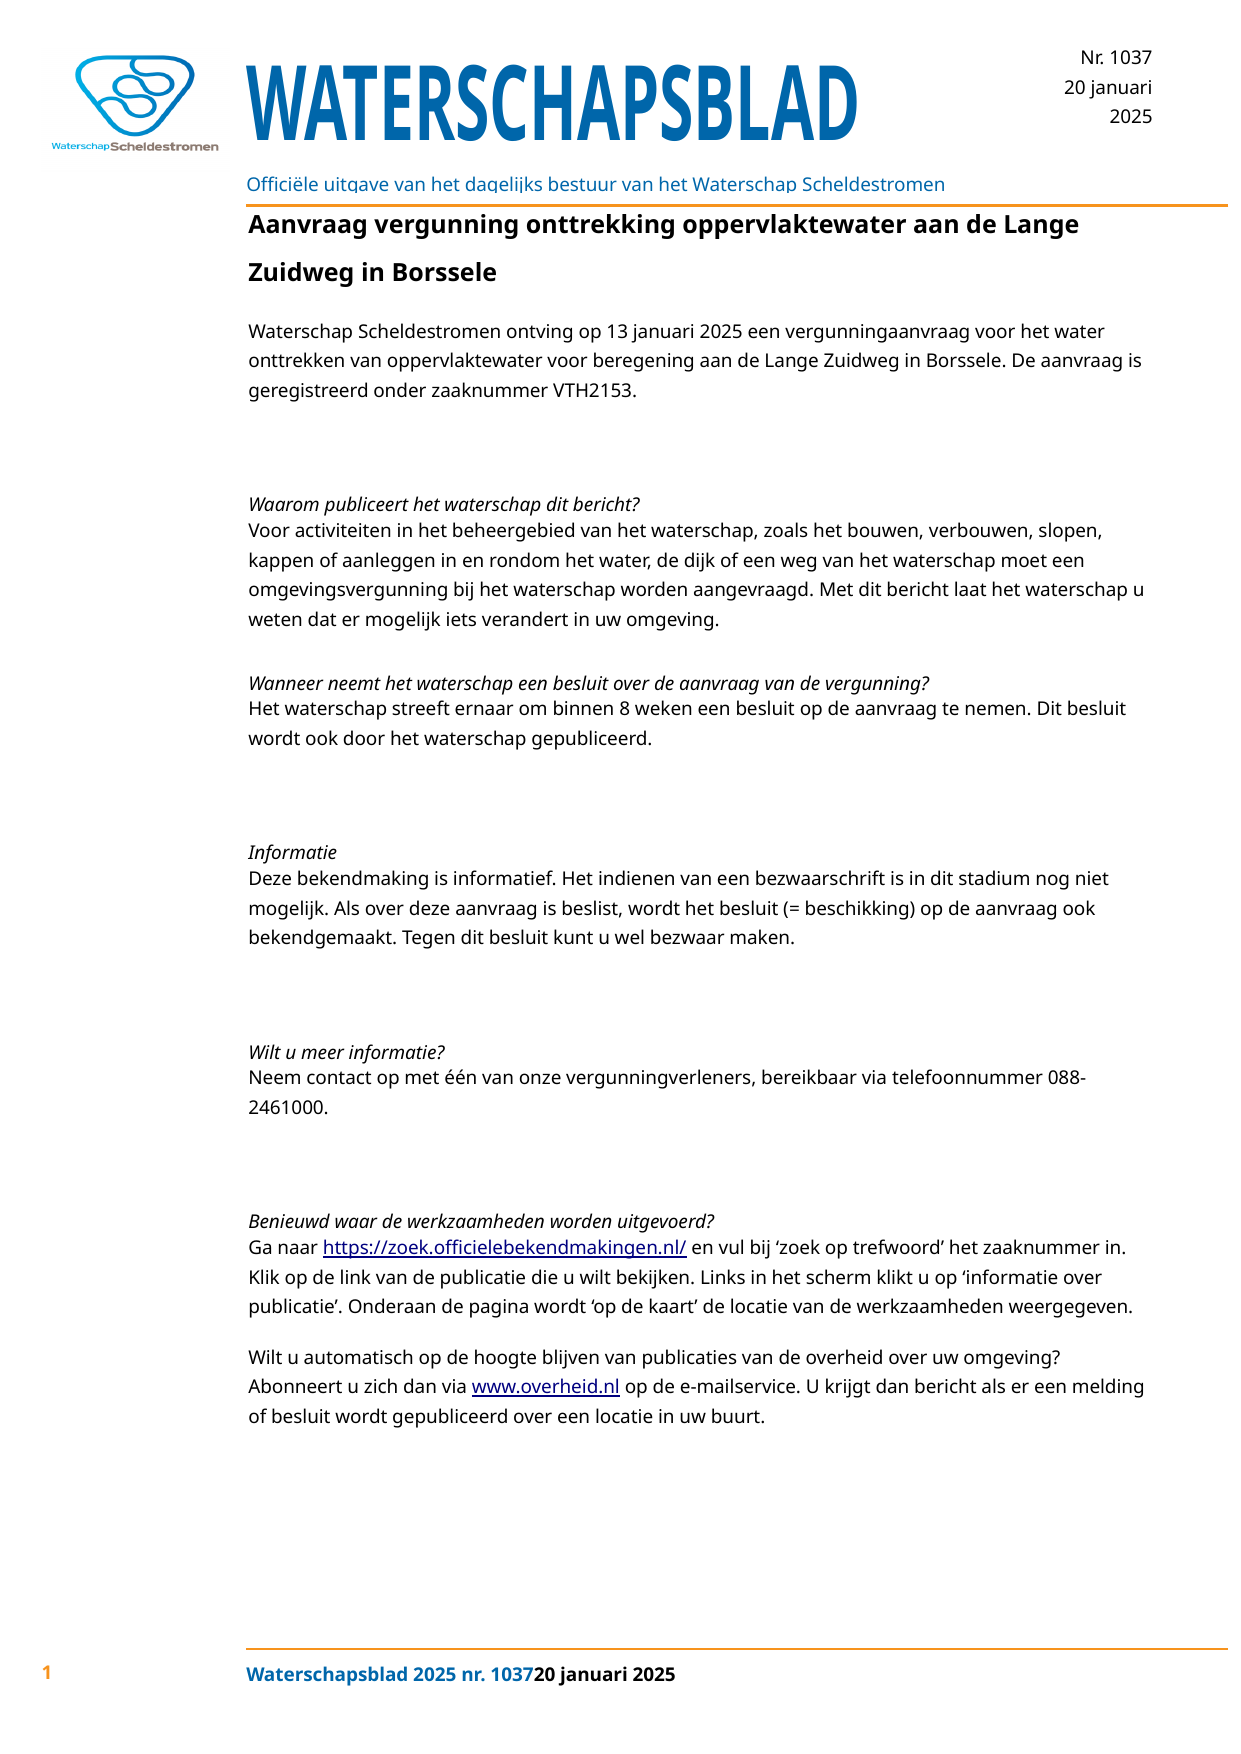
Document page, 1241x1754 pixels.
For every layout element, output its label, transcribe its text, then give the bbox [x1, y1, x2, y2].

text Wilt u automatisch op de hoogte blijven van publicaties van de overheid over uw omgeving? Abonneert u zich dan via www.overheid.nl op de e-mailservice. U krijgt dan bericht als er een melding of besluit wordt gepubliceerd over een locatie in uw buurt. [248, 1344, 1152, 1429]
text Waarom publiceert het waterschap dit bericht? [248, 491, 1152, 517]
text Deze bekendmaking is informatief. Het indienen van een bezwaarschrift is in dit stadium nog niet mogelijk. Als over deze aanvraag is beslist, wordt het besluit (= beschikking) op de aanvraag ook bekendgemaakt. Tegen dit besluit kunt u wel bezwaar maken. [248, 865, 1152, 950]
text Neem contact op met één van onze vergunningverleners, bereikbaar via telefoonnummer 088-2461000. [248, 1064, 1152, 1120]
text Wilt u meer informatie? [248, 1039, 1152, 1064]
text Informatie [248, 839, 1152, 865]
text Waterschap Scheldestromen ontving op 13 januari 2025 een vergunningaanvraag voor het water onttrekken van oppervlaktewater voor beregening aan de Lange Zuidweg in Borssele. De aanvraag is geregistreerd onder zaaknummer VTH2153. [248, 318, 1152, 403]
text Aanvraag vergunning onttrekking oppervlaktewater aan de Lange Zuidweg in Borssele [248, 207, 1152, 288]
text Het waterschap streeft ernaar om binnen 8 weken een besluit op de aanvraag te nemen. Dit besluit wordt ook door het waterschap gepubliceerd. [248, 696, 1152, 751]
text Wanneer neemt het waterschap een besluit over de aanvraag van de vergunning? [248, 670, 1152, 696]
text Voor activiteiten in het beheergebied van het waterschap, zoals het bouwen, verbouwen, slopen, kappen of aanleggen in en rondom het water, de dijk of een weg van het waterschap moet een omgevingsvergunning bij het waterschap worden aangevraagd. Met dit bericht laat het waterschap u weten dat er mogelijk iets verandert in uw omgeving. [248, 517, 1152, 632]
text Benieuwd waar de werkzaamheden worden uitgevoerd? [248, 1208, 1152, 1234]
text Ga naar https://zoek.officielebekendmakingen.nl/ en vul bij ‘zoek op trefwoord’ het zaaknummer in. Klik op de link van de publicatie die u wilt bekijken. Links in het scherm klikt u op ‘informatie over publicatie’. Onderaan de pagina wordt ‘op de kaart’ de locatie van de werkzaamheden weergegeven. [248, 1234, 1152, 1319]
picture [41, 47, 231, 172]
